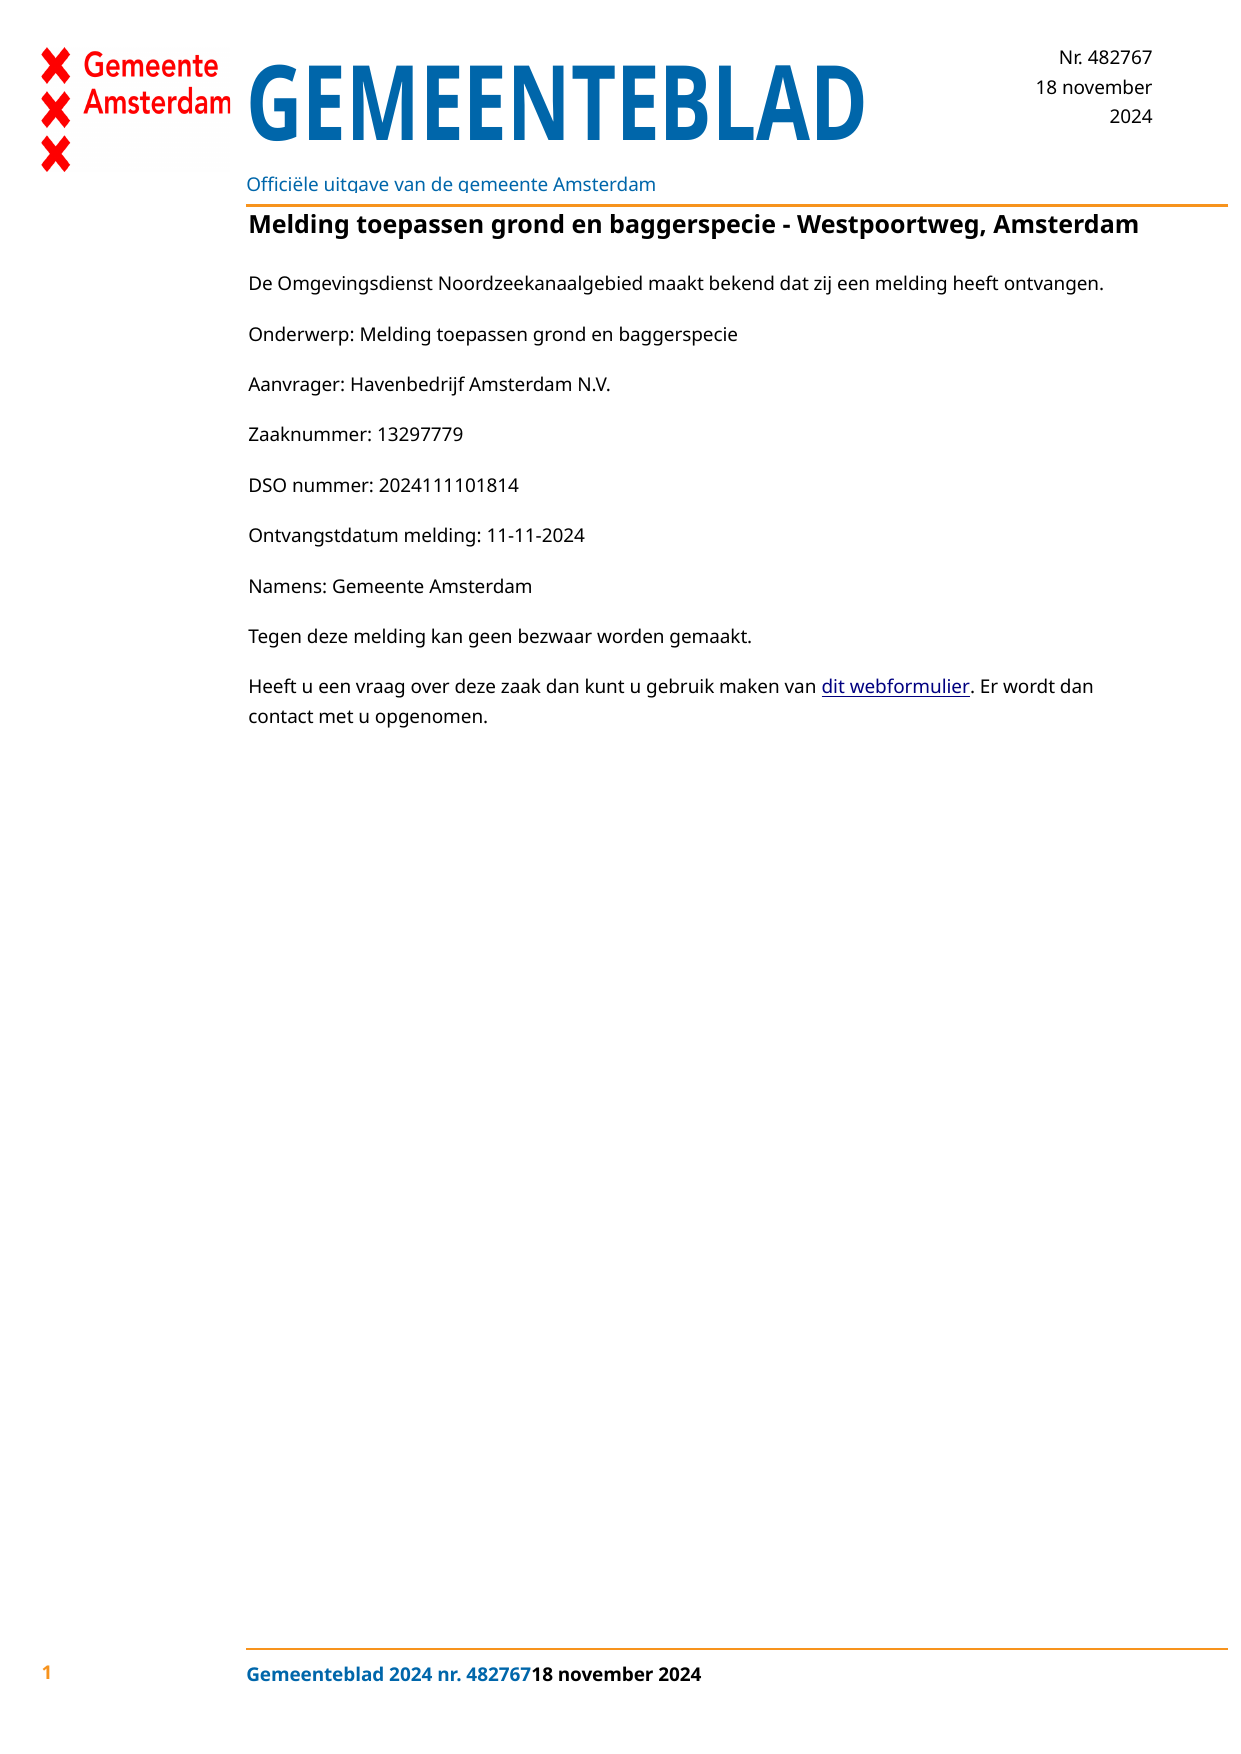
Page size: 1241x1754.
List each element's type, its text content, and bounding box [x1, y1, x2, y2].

text Zaaknummer: 13297779 [248, 422, 1152, 447]
text Tegen deze melding kan geen bezwaar worden gemaakt. [248, 623, 1152, 649]
text Ontvangstdatum melding: 11-11-2024 [248, 522, 1152, 548]
text Melding toepassen grond en baggerspecie - Westpoortweg, Amsterdam [248, 207, 1152, 241]
picture [41, 47, 231, 172]
text Namens: Gemeente Amsterdam [248, 573, 1152, 598]
text Onderwerp: Melding toepassen grond en baggerspecie [248, 321, 1152, 346]
text DSO nummer: 2024111101814 [248, 472, 1152, 498]
text Aanvrager: Havenbedrijf Amsterdam N.V. [248, 371, 1152, 397]
text De Omgevingsdienst Noordzeekanaalgebied maakt bekend dat zij een melding heeft ontvangen. [248, 270, 1152, 296]
text Heeft u een vraag over deze zaak dan kunt u gebruik maken van dit webformulier. Er wordt dan contact met u opgenomen. [248, 674, 1152, 729]
